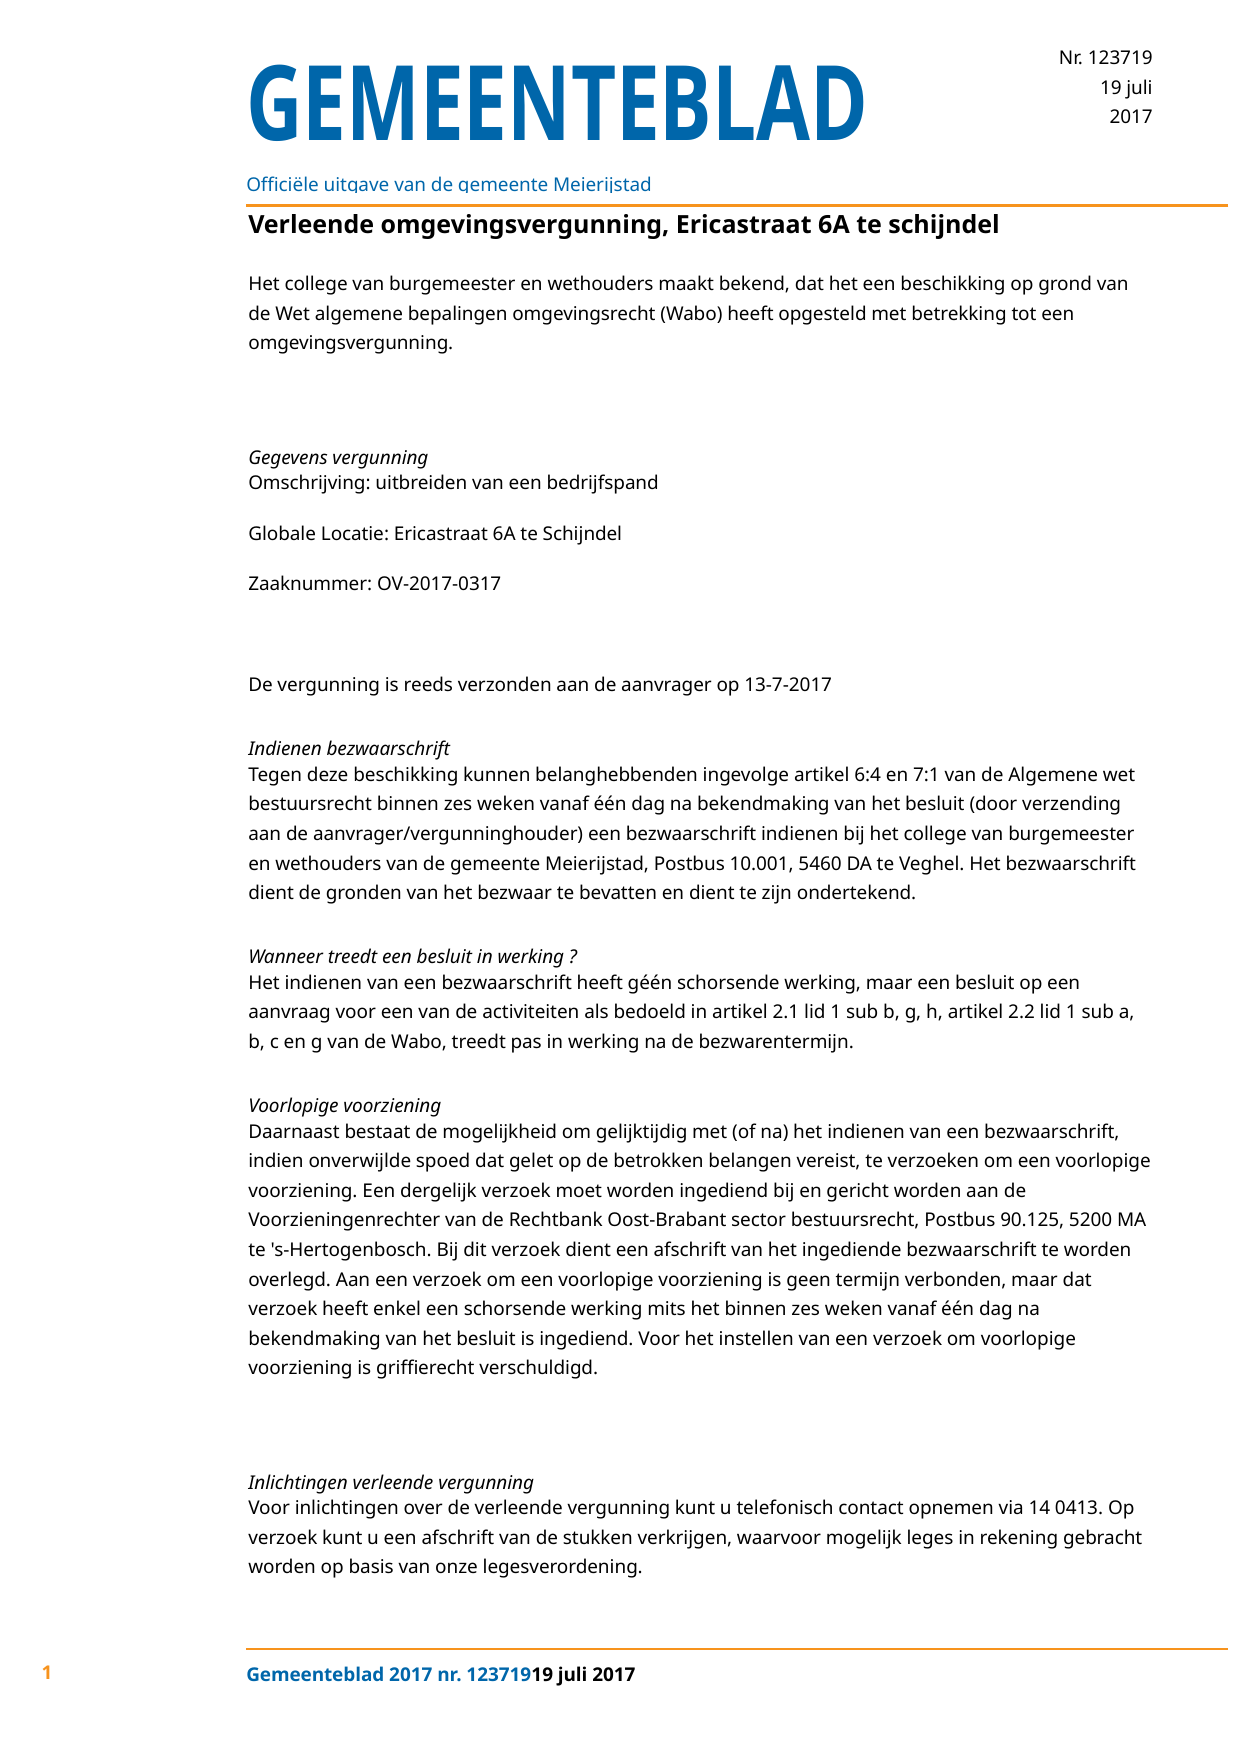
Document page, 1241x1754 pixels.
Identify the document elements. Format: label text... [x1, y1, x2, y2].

picture [41, 47, 231, 172]
text Omschrijving: uitbreiden van een bedrijfspand [248, 469, 1152, 495]
text Daarnaast bestaat de mogelijkheid om gelijktijdig met (of na) het indienen van een bezwaarschrift, indien onverwijlde spoed dat gelet op de betrokken belangen vereist, te verzoeken om een voorlopige voorziening. Een dergelijk verzoek moet worden ingediend bij en gericht worden aan de Voorzieningenrechter van de Rechtbank Oost-Brabant sector bestuursrecht, Postbus 90.125, 5200 MA te 's-Hertogenbosch. Bij dit verzoek dient een afschrift van het ingediende bezwaarschrift te worden overlegd. Aan een verzoek om een voorlopige voorziening is geen termijn verbonden, maar dat verzoek heeft enkel een schorsende werking mits het binnen zes weken vanaf één dag na bekendmaking van het besluit is ingediend. Voor het instellen van een verzoek om voorlopige voorziening is griffierecht verschuldigd. [248, 1118, 1152, 1380]
text Het college van burgemeester en wethouders maakt bekend, dat het een beschikking op grond van de Wet algemene bepalingen omgevingsrecht (Wabo) heeft opgesteld met betrekking tot een omgevingsvergunning. [248, 270, 1152, 355]
text Voorlopige voorziening [248, 1092, 1152, 1118]
text Wanneer treedt een besluit in werking ? [248, 943, 1152, 969]
text Tegen deze beschikking kunnen belanghebbenden ingevolge artikel 6:4 en 7:1 van de Algemene wet bestuursrecht binnen zes weken vanaf één dag na bekendmaking van het besluit (door verzending aan de aanvrager/vergunninghouder) een bezwaarschrift indienen bij het college van burgemeester en wethouders van de gemeente Meierijstad, Postbus 10.001, 5460 DA te Veghel. Het bezwaarschrift dient de gronden van het bezwaar te bevatten en dient te zijn ondertekend. [248, 761, 1152, 905]
text Globale Locatie: Ericastraat 6A te Schijndel [248, 520, 1152, 546]
text Zaaknummer: OV-2017-0317 [248, 570, 1152, 596]
text Inlichtingen verleende vergunning [248, 1469, 1152, 1494]
text De vergunning is reeds verzonden aan de aanvrager op 13-7-2017 [248, 671, 1152, 697]
text Verleende omgevingsvergunning, Ericastraat 6A te schijndel [248, 207, 1152, 241]
text Het indienen van een bezwaarschrift heeft géén schorsende werking, maar een besluit op een aanvraag voor een van de activiteiten als bedoeld in artikel 2.1 lid 1 sub b, g, h, artikel 2.2 lid 1 sub a, b, c en g van de Wabo, treedt pas in werking na de bezwarentermijn. [248, 969, 1152, 1054]
text Indienen bezwaarschrift [248, 735, 1152, 761]
text Voor inlichtingen over de verleende vergunning kunt u telefonisch contact opnemen via 14 0413. Op verzoek kunt u een afschrift van de stukken verkrijgen, waarvoor mogelijk leges in rekening gebracht worden op basis van onze legesverordening. [248, 1494, 1152, 1579]
text Gegevens vergunning [248, 444, 1152, 469]
